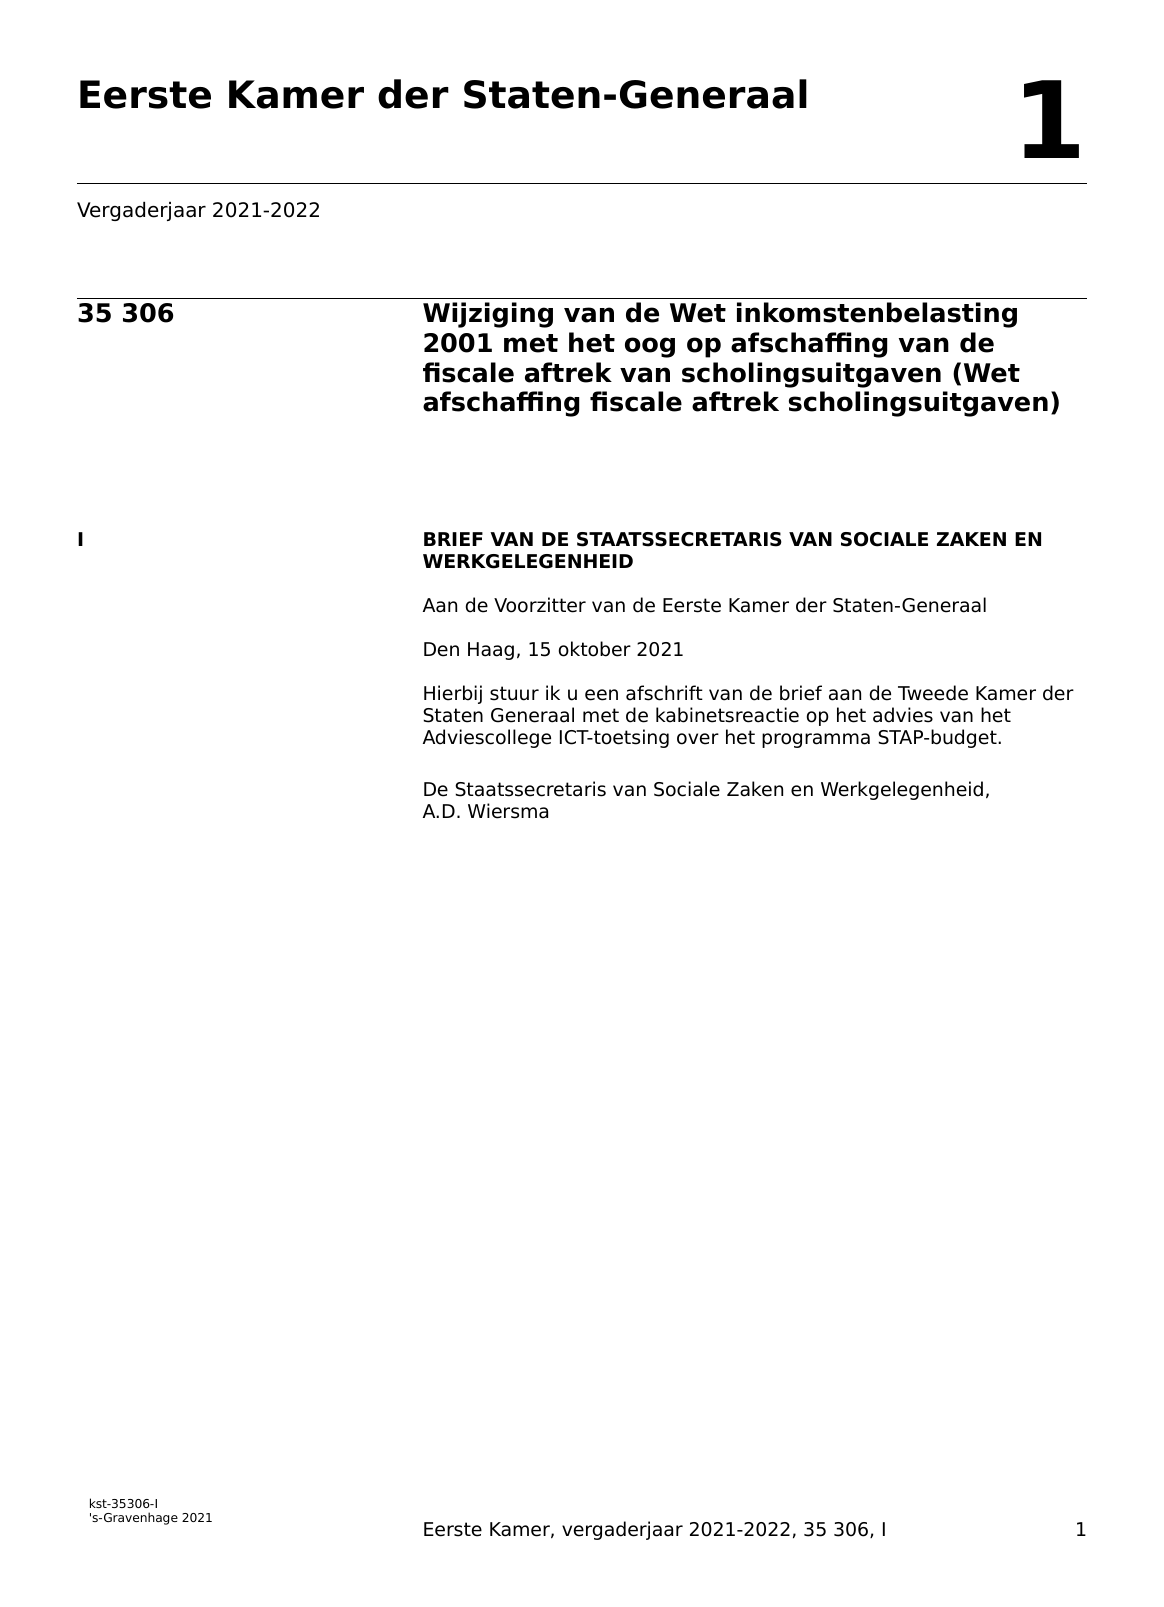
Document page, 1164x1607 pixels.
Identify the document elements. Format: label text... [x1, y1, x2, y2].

table_header 1 [886, 59, 1087, 183]
text kst-35306-I [88, 1497, 323, 1511]
text De Staatssecretaris van Sociale Zaken en Werkgelegenheid, A.D. Wiersma [422, 779, 1087, 823]
subtitle 35 306 Wijziging van de Wet inkomstenbelasting 2001 met het oog op afschaffing van de fiscale aftrek van scholingsuitgaven (Wet afschaffing fiscale aftrek scholingsuitgaven) [77, 299, 1087, 418]
text Hierbij stuur ik u een afschrift van de brief aan de Tweede Kamer der Staten Generaal met de kabinetsreactie op het advies van het Adviescollege ICT-toetsing over het programma STAP-budget. [422, 683, 1087, 749]
text Aan de Voorzitter van de Eerste Kamer der Staten-Generaal [422, 595, 1087, 617]
table_cell Vergaderjaar 2021-2022 [77, 184, 1087, 298]
text Den Haag, 15 oktober 2021 [422, 639, 1087, 661]
table_header Eerste Kamer der Staten-Generaal [77, 59, 886, 183]
subtitle I BRIEF VAN DE STAATSSECRETARIS VAN SOCIALE ZAKEN EN WERKGELEGENHEID [77, 529, 1087, 573]
text 's-Gravenhage 2021 [88, 1511, 323, 1525]
